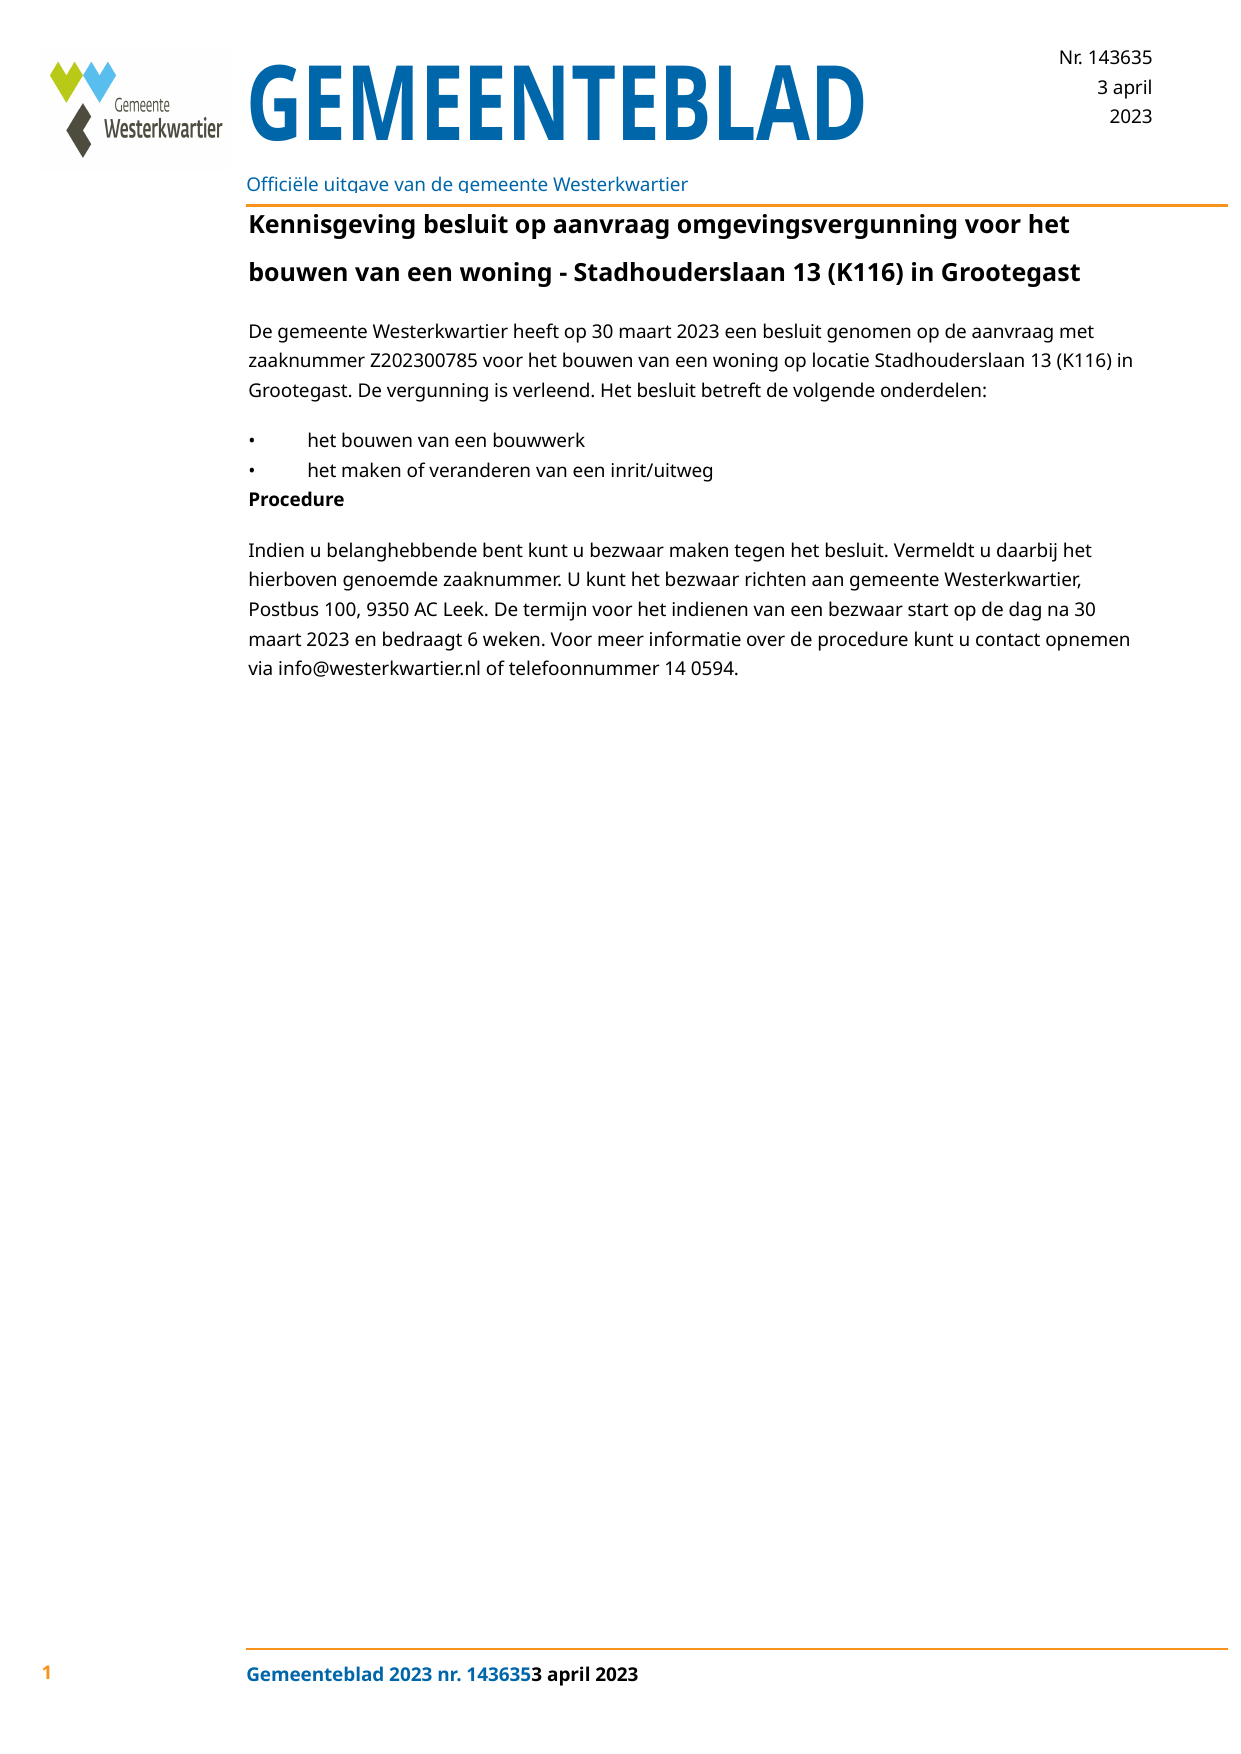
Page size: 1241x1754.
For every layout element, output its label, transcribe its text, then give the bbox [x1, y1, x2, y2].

list het maken of veranderen van een inrit/uitweg [248, 457, 1152, 483]
text Procedure [248, 487, 1152, 512]
text Indien u belanghebbende bent kunt u bezwaar maken tegen het besluit. Vermeldt u daarbij het hierboven genoemde zaaknummer. U kunt het bezwaar richten aan gemeente Westerkwartier, Postbus 100, 9350 AC Leek. De termijn voor het indienen van een bezwaar start op de dag na 30 maart 2023 en bedraagt 6 weken. Voor meer informatie over de procedure kunt u contact opnemen via info@westerkwartier.nl of telefoonnummer 14 0594. [248, 537, 1152, 681]
text De gemeente Westerkwartier heeft op 30 maart 2023 een besluit genomen op de aanvraag met zaaknummer Z202300785 voor het bouwen van een woning op locatie Stadhouderslaan 13 (K116) in Grootegast. De vergunning is verleend. Het besluit betreft de volgende onderdelen: [248, 318, 1152, 403]
list het bouwen van een bouwwerk [248, 427, 1152, 453]
text Kennisgeving besluit op aanvraag omgevingsvergunning voor het bouwen van een woning - Stadhouderslaan 13 (K116) in Grootegast [248, 207, 1152, 288]
picture [41, 47, 231, 172]
